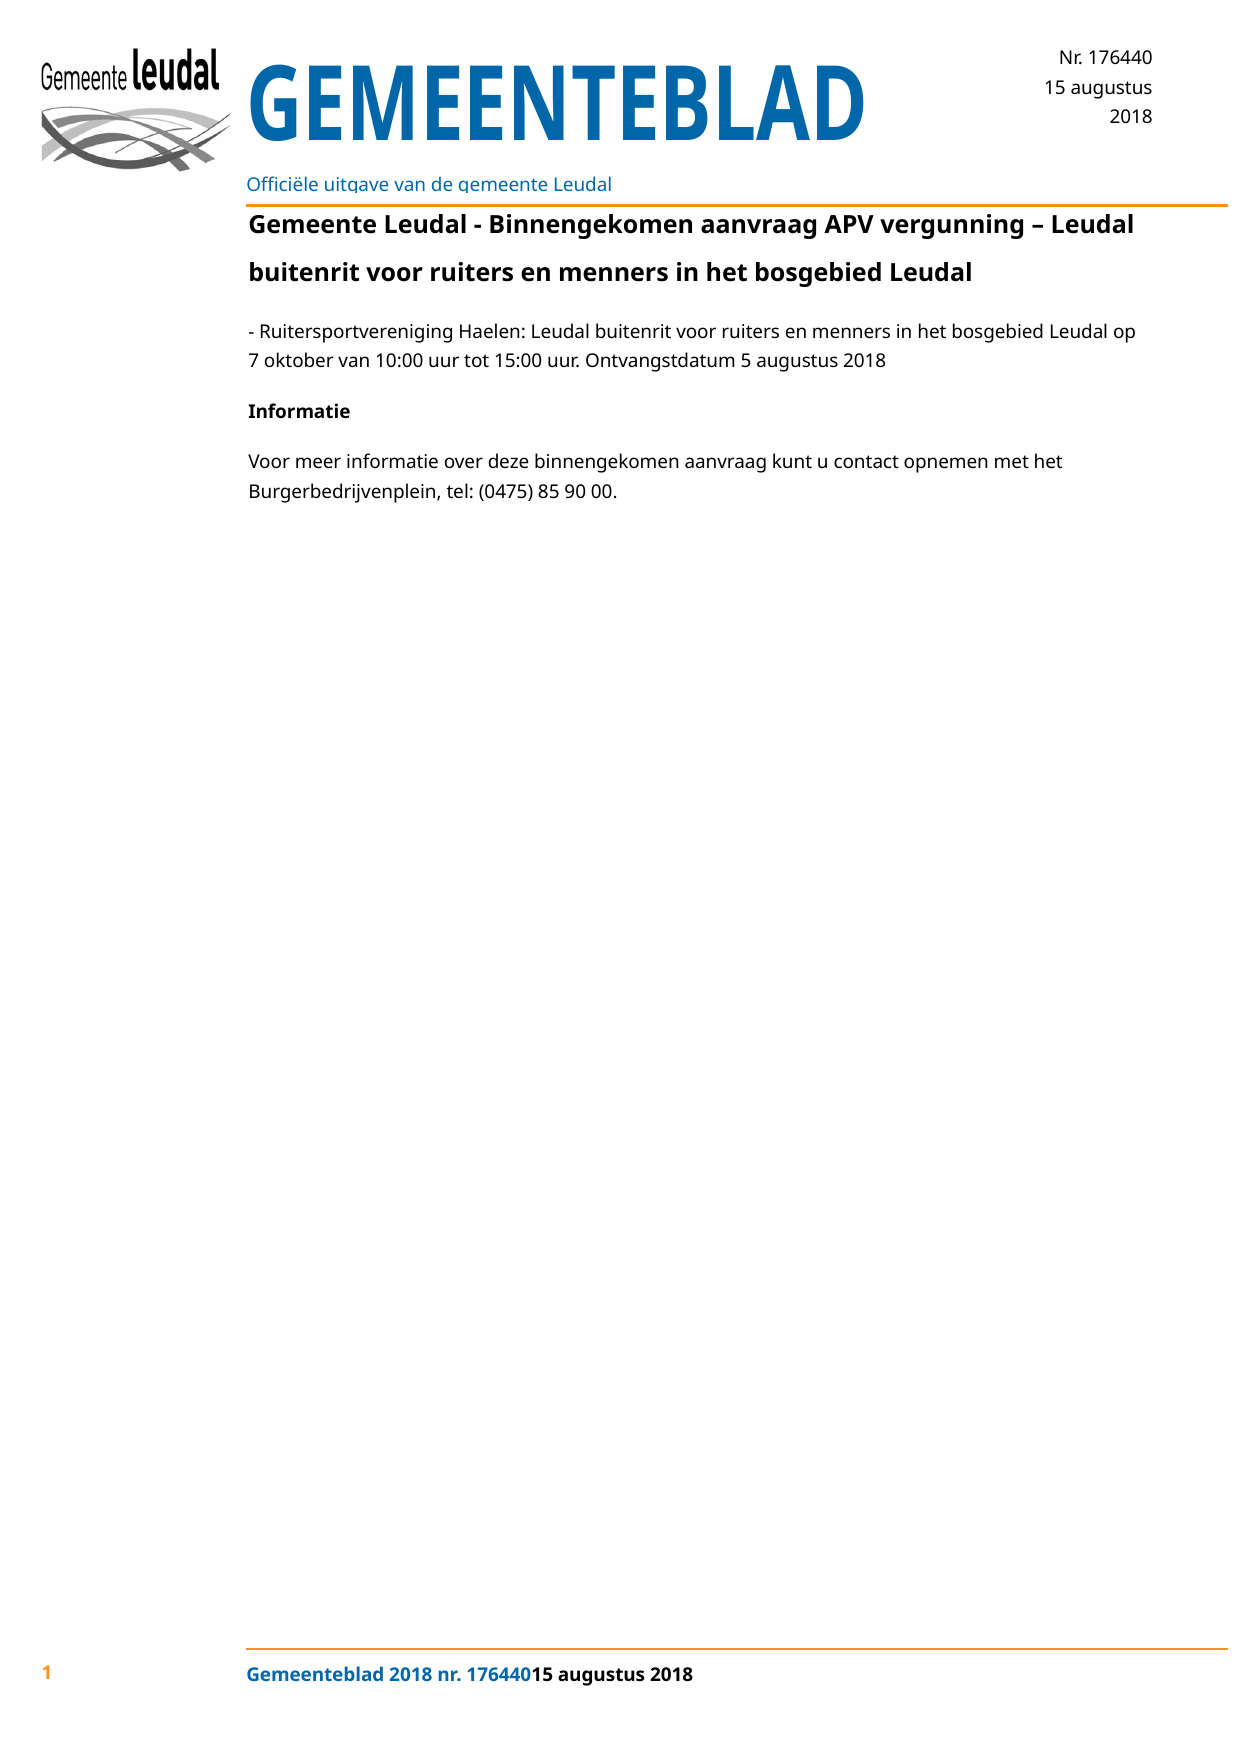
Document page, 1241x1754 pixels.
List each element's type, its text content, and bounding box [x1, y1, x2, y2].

text Informatie [248, 398, 1152, 424]
picture [41, 47, 231, 172]
text Voor meer informatie over deze binnengekomen aanvraag kunt u contact opnemen met het Burgerbedrijvenplein, tel: (0475) 85 90 00. [248, 448, 1152, 504]
text Gemeente Leudal - Binnengekomen aanvraag APV vergunning – Leudal buitenrit voor ruiters en menners in het bosgebied Leudal [248, 207, 1152, 288]
text - Ruitersportvereniging Haelen: Leudal buitenrit voor ruiters en menners in het bosgebied Leudal op 7 oktober van 10:00 uur tot 15:00 uur. Ontvangstdatum 5 augustus 2018 [248, 318, 1152, 373]
